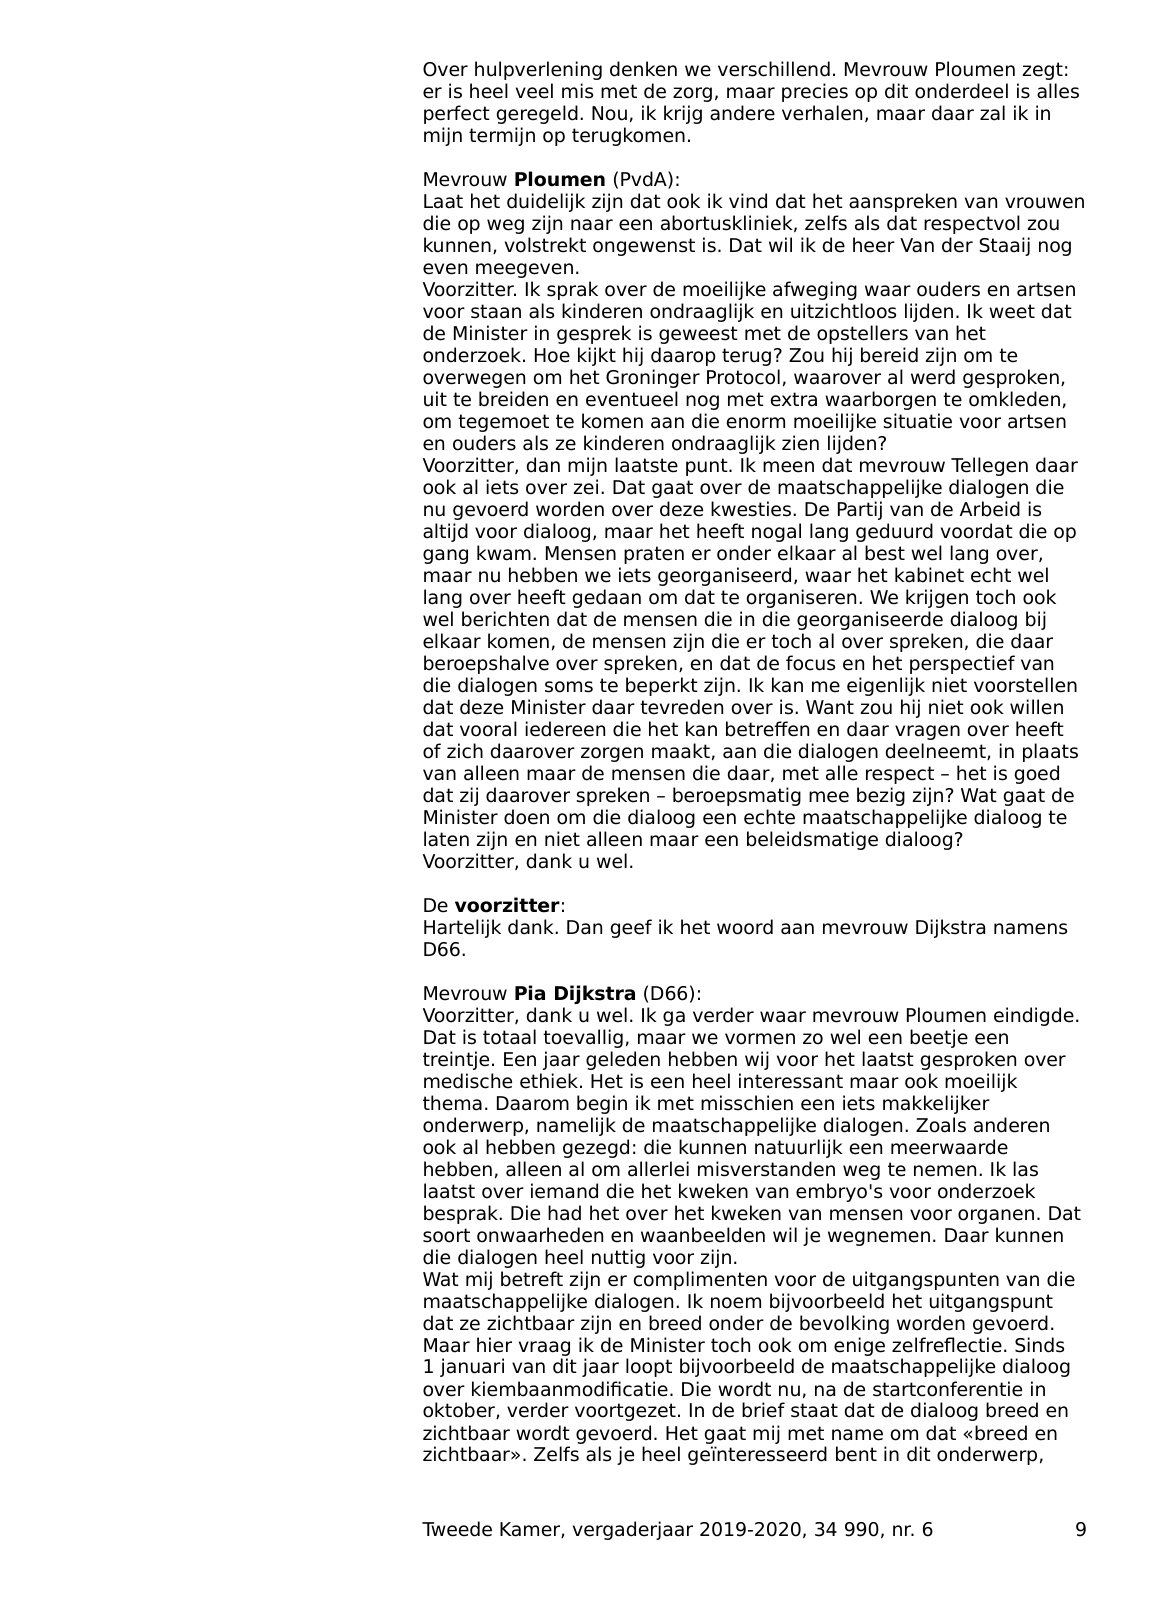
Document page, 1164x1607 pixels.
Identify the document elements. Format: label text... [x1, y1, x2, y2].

text Over hulpverlening denken we verschillend. Mevrouw Ploumen zegt: er is heel veel mis met de zorg, maar precies op dit onderdeel is alles perfect geregeld. Nou, ik krijg andere verhalen, maar daar zal ik in mijn termijn op terugkomen. [422, 59, 1087, 147]
text Voorzitter, dank u wel. [422, 851, 1087, 872]
text Mevrouw Ploumen (PvdA): [422, 169, 1087, 191]
text Hartelijk dank. Dan geef ik het woord aan mevrouw Dijkstra namens D66. [422, 917, 1087, 961]
text Voorzitter, dank u wel. Ik ga verder waar mevrouw Ploumen eindigde. Dat is totaal toevallig, maar we vormen zo wel een beetje een treintje. Een jaar geleden hebben wij voor het laatst gesproken over medische ethiek. Het is een heel interessant maar ook moeilijk thema. Daarom begin ik met misschien een iets makkelijker onderwerp, namelijk de maatschappelijke dialogen. Zoals anderen ook al hebben gezegd: die kunnen natuurlijk een meerwaarde hebben, alleen al om allerlei misverstanden weg te nemen. Ik las laatst over iemand die het kweken van embryo's voor onderzoek besprak. Die had het over het kweken van mensen voor organen. Dat soort onwaarheden en waanbeelden wil je wegnemen. Daar kunnen die dialogen heel nuttig voor zijn. [422, 1005, 1087, 1268]
text De voorzitter: [422, 895, 1087, 917]
text Mevrouw Pia Dijkstra (D66): [422, 983, 1087, 1005]
text Wat mij betreft zijn er complimenten voor de uitgangspunten van die maatschappelijke dialogen. Ik noem bijvoorbeeld het uitgangspunt dat ze zichtbaar zijn en breed onder de bevolking worden gevoerd. Maar hier vraag ik de Minister toch ook om enige zelfreflectie. Sinds 1 januari van dit jaar loopt bijvoorbeeld de maatschappelijke dialoog over kiembaanmodificatie. Die wordt nu, na de startconferentie in oktober, verder voortgezet. In de brief staat dat de dialoog breed en zichtbaar wordt gevoerd. Het gaat mij met name om dat «breed en zichtbaar». Zelfs als je heel geïnteresseerd bent in dit onderwerp, [422, 1268, 1087, 1466]
text Voorzitter, dan mijn laatste punt. Ik meen dat mevrouw Tellegen daar ook al iets over zei. Dat gaat over de maatschappelijke dialogen die nu gevoerd worden over deze kwesties. De Partij van de Arbeid is altijd voor dialoog, maar het heeft nogal lang geduurd voordat die op gang kwam. Mensen praten er onder elkaar al best wel lang over, maar nu hebben we iets georganiseerd, waar het kabinet echt wel lang over heeft gedaan om dat te organiseren. We krijgen toch ook wel berichten dat de mensen die in die georganiseerde dialoog bij elkaar komen, de mensen zijn die er toch al over spreken, die daar beroepshalve over spreken, en dat de focus en het perspectief van die dialogen soms te beperkt zijn. Ik kan me eigenlijk niet voorstellen dat deze Minister daar tevreden over is. Want zou hij niet ook willen dat vooral iedereen die het kan betreffen en daar vragen over heeft of zich daarover zorgen maakt, aan die dialogen deelneemt, in plaats van alleen maar de mensen die daar, met alle respect – het is goed dat zij daarover spreken – beroepsmatig mee bezig zijn? Wat gaat de Minister doen om die dialoog een echte maatschappelijke dialoog te laten zijn en niet alleen maar een beleidsmatige dialoog? [422, 455, 1087, 851]
text Laat het duidelijk zijn dat ook ik vind dat het aanspreken van vrouwen die op weg zijn naar een abortuskliniek, zelfs als dat respectvol zou kunnen, volstrekt ongewenst is. Dat wil ik de heer Van der Staaij nog even meegeven. [422, 191, 1087, 279]
text Voorzitter. Ik sprak over de moeilijke afweging waar ouders en artsen voor staan als kinderen ondraaglijk en uitzichtloos lijden. Ik weet dat de Minister in gesprek is geweest met de opstellers van het onderzoek. Hoe kijkt hij daarop terug? Zou hij bereid zijn om te overwegen om het Groninger Protocol, waarover al werd gesproken, uit te breiden en eventueel nog met extra waarborgen te omkleden, om tegemoet te komen aan die enorm moeilijke situatie voor artsen en ouders als ze kinderen ondraaglijk zien lijden? [422, 279, 1087, 455]
